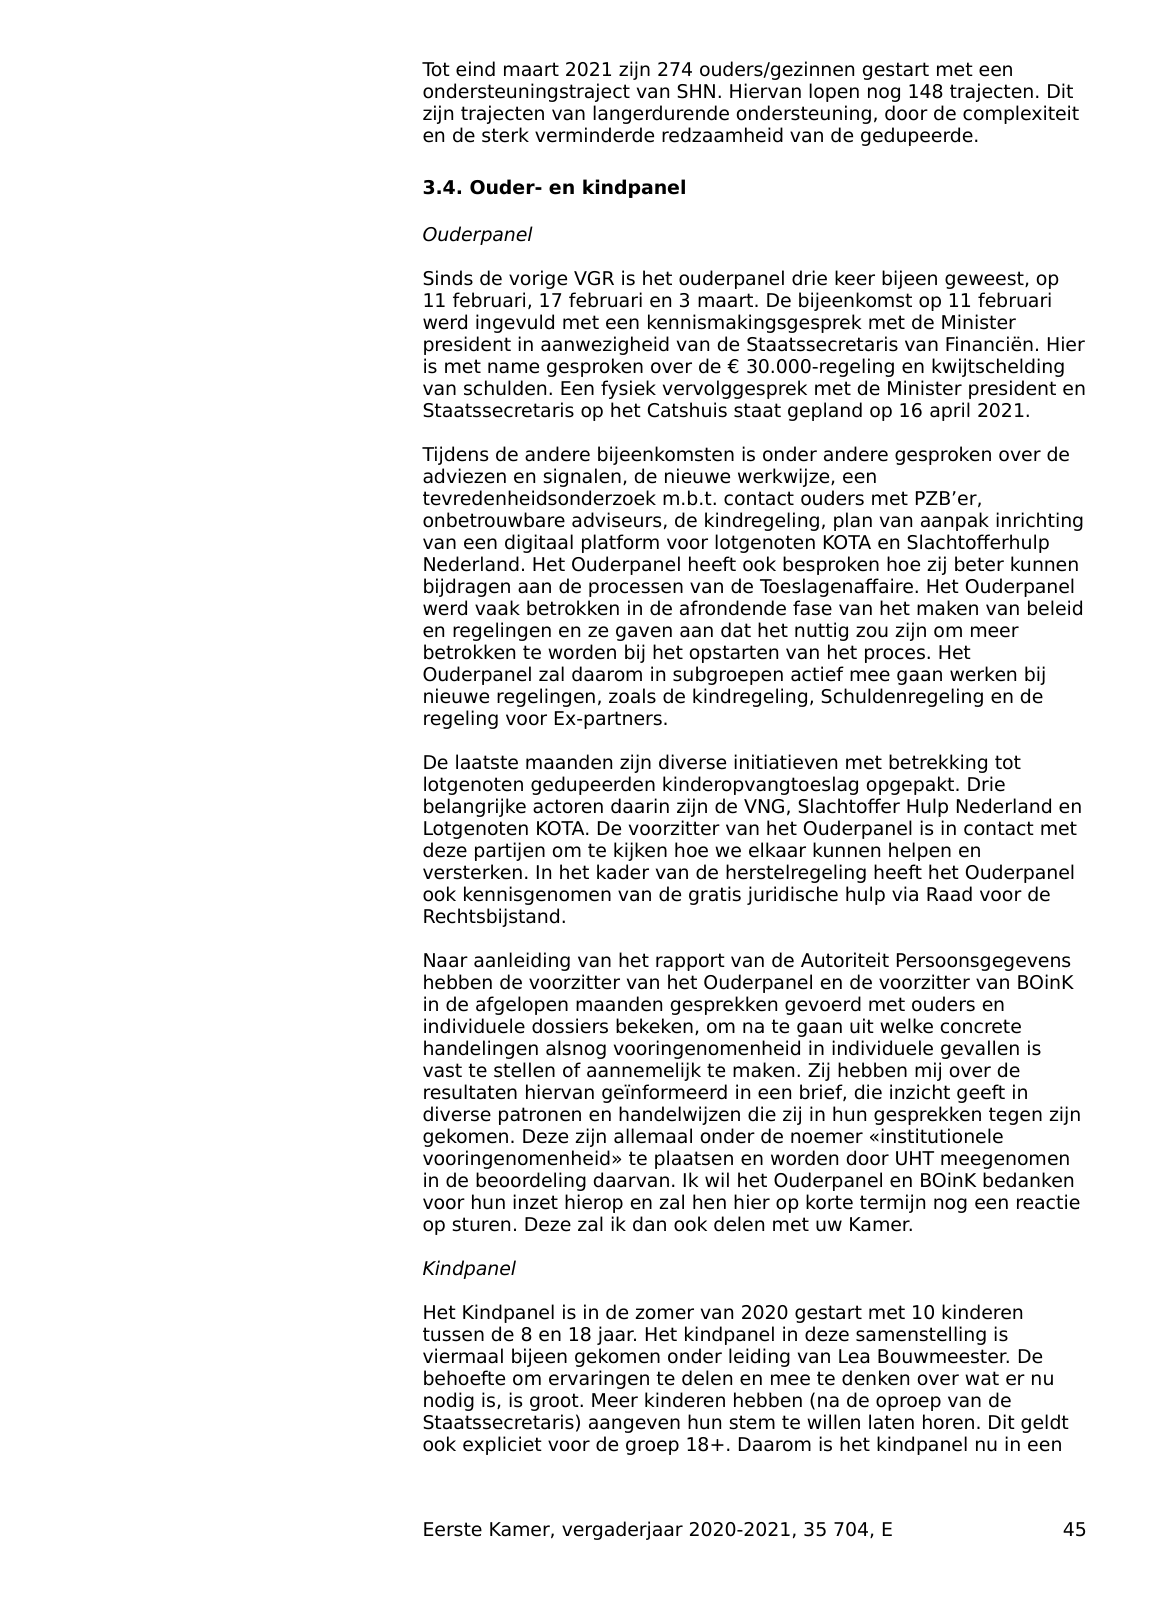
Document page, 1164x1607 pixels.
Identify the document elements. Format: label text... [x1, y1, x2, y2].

text De laatste maanden zijn diverse initiatieven met betrekking tot lotgenoten gedupeerden kinderopvangtoeslag opgepakt. Drie belangrijke actoren daarin zijn de VNG, Slachtoffer Hulp Nederland en Lotgenoten KOTA. De voorzitter van het Ouderpanel is in contact met deze partijen om te kijken hoe we elkaar kunnen helpen en versterken. In het kader van de herstelregeling heeft het Ouderpanel ook kennisgenomen van de gratis juridische hulp via Raad voor de Rechtsbijstand. [422, 752, 1087, 928]
subtitle 3.4. Ouder- en kindpanel [422, 177, 1087, 199]
text Tot eind maart 2021 zijn 274 ouders/gezinnen gestart met een ondersteuningstraject van SHN. Hiervan lopen nog 148 trajecten. Dit zijn trajecten van langerdurende ondersteuning, door de complexiteit en de sterk verminderde redzaamheid van de gedupeerde. [422, 59, 1087, 147]
subtitle Ouderpanel [422, 224, 1087, 246]
text Sinds de vorige VGR is het ouderpanel drie keer bijeen geweest, op 11 februari, 17 februari en 3 maart. De bijeenkomst op 11 februari werd ingevuld met een kennismakingsgesprek met de Minister president in aanwezigheid van de Staatssecretaris van Financiën. Hier is met name gesproken over de € 30.000-regeling en kwijtschelding van schulden. Een fysiek vervolggesprek met de Minister president en Staatssecretaris op het Catshuis staat gepland op 16 april 2021. [422, 268, 1087, 422]
text Het Kindpanel is in de zomer van 2020 gestart met 10 kinderen tussen de 8 en 18 jaar. Het kindpanel in deze samenstelling is viermaal bijeen gekomen onder leiding van Lea Bouwmeester. De behoefte om ervaringen te delen en mee te denken over wat er nu nodig is, is groot. Meer kinderen hebben (na de oproep van de Staatssecretaris) aangeven hun stem te willen laten horen. Dit geldt ook expliciet voor de groep 18+. Daarom is het kindpanel nu in een [422, 1302, 1087, 1456]
subtitle Kindpanel [422, 1258, 1087, 1280]
text Tijdens de andere bijeenkomsten is onder andere gesproken over de adviezen en signalen, de nieuwe werkwijze, een tevredenheidsonderzoek m.b.t. contact ouders met PZB’er, onbetrouwbare adviseurs, de kindregeling, plan van aanpak inrichting van een digitaal platform voor lotgenoten KOTA en Slachtofferhulp Nederland. Het Ouderpanel heeft ook besproken hoe zij beter kunnen bijdragen aan de processen van de Toeslagenaffaire. Het Ouderpanel werd vaak betrokken in de afrondende fase van het maken van beleid en regelingen en ze gaven aan dat het nuttig zou zijn om meer betrokken te worden bij het opstarten van het proces. Het Ouderpanel zal daarom in subgroepen actief mee gaan werken bij nieuwe regelingen, zoals de kindregeling, Schuldenregeling en de regeling voor Ex-partners. [422, 444, 1087, 730]
text Naar aanleiding van het rapport van de Autoriteit Persoonsgegevens hebben de voorzitter van het Ouderpanel en de voorzitter van BOinK in de afgelopen maanden gesprekken gevoerd met ouders en individuele dossiers bekeken, om na te gaan uit welke concrete handelingen alsnog vooringenomenheid in individuele gevallen is vast te stellen of aannemelijk te maken. Zij hebben mij over de resultaten hiervan geïnformeerd in een brief, die inzicht geeft in diverse patronen en handelwijzen die zij in hun gesprekken tegen zijn gekomen. Deze zijn allemaal onder de noemer «institutionele vooringenomenheid» te plaatsen en worden door UHT meegenomen in de beoordeling daarvan. Ik wil het Ouderpanel en BOinK bedanken voor hun inzet hierop en zal hen hier op korte termijn nog een reactie op sturen. Deze zal ik dan ook delen met uw Kamer. [422, 950, 1087, 1236]
